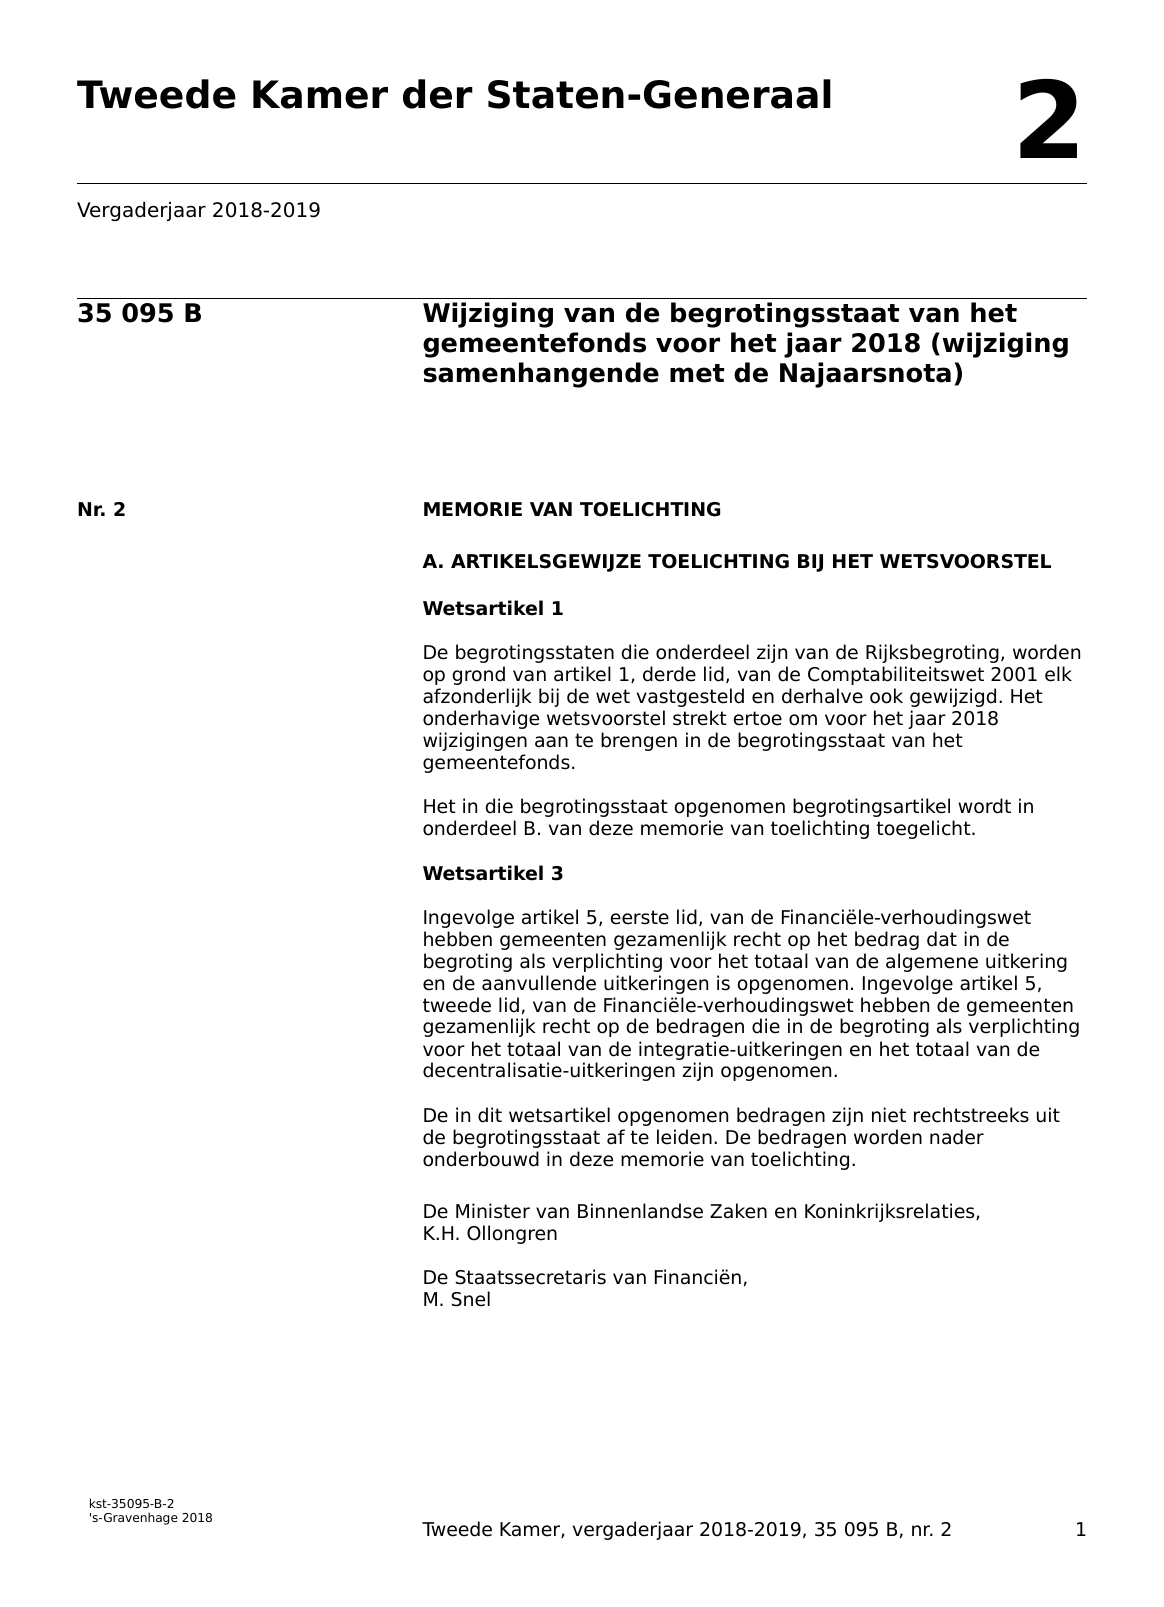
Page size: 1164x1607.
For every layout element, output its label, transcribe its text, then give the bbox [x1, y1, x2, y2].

subtitle Wetsartikel 3 [422, 862, 1087, 884]
text 's-Gravenhage 2018 [88, 1511, 323, 1525]
text De in dit wetsartikel opgenomen bedragen zijn niet rechtstreeks uit de begrotingsstaat af te leiden. De bedragen worden nader onderbouwd in deze memorie van toelichting. [422, 1104, 1087, 1171]
table_header 2 [886, 59, 1087, 183]
table_header Tweede Kamer der Staten-Generaal [77, 59, 886, 183]
text kst-35095-B-2 [88, 1497, 323, 1511]
table_cell Vergaderjaar 2018-2019 [77, 184, 1087, 298]
text De begrotingsstaten die onderdeel zijn van de Rijksbegroting, worden op grond van artikel 1, derde lid, van de Comptabiliteitswet 2001 elk afzonderlijk bij de wet vastgesteld en derhalve ook gewijzigd. Het onderhavige wetsvoorstel strekt ertoe om voor het jaar 2018 wijzigingen aan te brengen in de begrotingsstaat van het gemeentefonds. [422, 642, 1087, 774]
subtitle Wetsartikel 1 [422, 598, 1087, 620]
subtitle 35 095 B Wijziging van de begrotingsstaat van het gemeentefonds voor het jaar 2018 (wijziging samenhangende met de Najaarsnota) [77, 299, 1087, 388]
text Ingevolge artikel 5, eerste lid, van de Financiële-verhoudingswet hebben gemeenten gezamenlijk recht op het bedrag dat in de begroting als verplichting voor het totaal van de algemene uitkering en de aanvullende uitkeringen is opgenomen. Ingevolge artikel 5, tweede lid, van de Financiële-verhoudingswet hebben de gemeenten gezamenlijk recht op de bedragen die in de begroting als verplichting voor het totaal van de integratie-uitkeringen en het totaal van de decentralisatie-uitkeringen zijn opgenomen. [422, 907, 1087, 1082]
text De Minister van Binnenlandse Zaken en Koninkrijksrelaties, K.H. Ollongren [422, 1201, 1087, 1244]
text Het in die begrotingsstaat opgenomen begrotingsartikel wordt in onderdeel B. van deze memorie van toelichting toegelicht. [422, 796, 1087, 840]
text De Staatssecretaris van Financiën, M. Snel [422, 1267, 1087, 1311]
subtitle Nr. 2 MEMORIE VAN TOELICHTING [77, 499, 1087, 521]
subtitle A. ARTIKELSGEWIJZE TOELICHTING BIJ HET WETSVOORSTEL [422, 551, 1087, 573]
